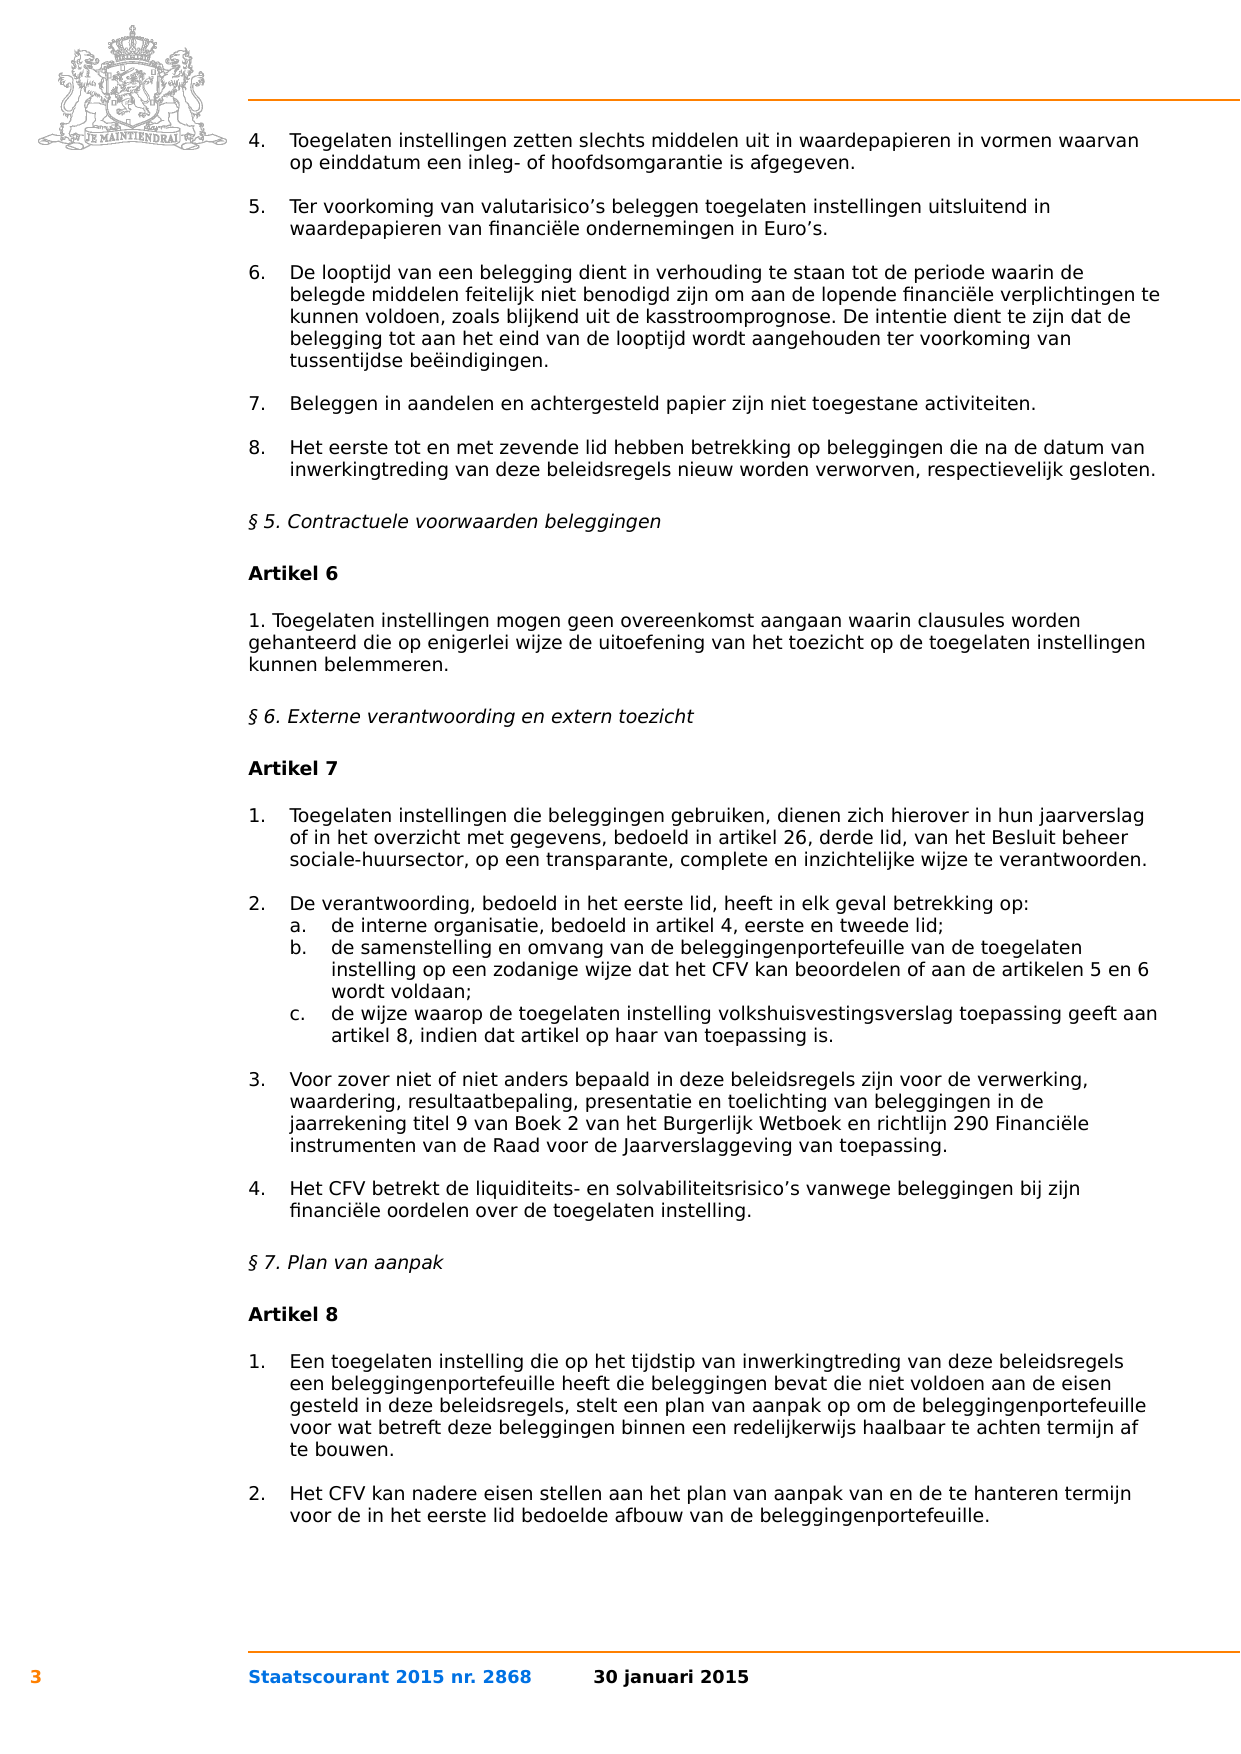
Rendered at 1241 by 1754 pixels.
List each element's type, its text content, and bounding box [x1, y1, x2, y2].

subtitle § 5. Contractuele voorwaarden beleggingen [248, 511, 1163, 533]
text 3. Voor zover niet of niet anders bepaald in deze beleidsregels zijn voor de verwerking, waardering, resultaatbepaling, presentatie en toelichting van beleggingen in de jaarrekening titel 9 van Boek 2 van het Burgerlijk Wetboek en richtlijn 290 Financiële instrumenten van de Raad voor de Jaarverslaggeving van toepassing. [248, 1068, 1163, 1156]
text 1. Toegelaten instellingen mogen geen overeenkomst aangaan waarin clausules worden gehanteerd die op enigerlei wijze de uitoefening van het toezicht op de toegelaten instellingen kunnen belemmeren. [248, 610, 1163, 676]
subtitle § 6. Externe verantwoording en extern toezicht [248, 706, 1163, 728]
subtitle § 7. Plan van aanpak [248, 1252, 1163, 1274]
picture [38, 25, 227, 150]
text 6. De looptijd van een belegging dient in verhouding te staan tot de periode waarin de belegde middelen feitelijk niet benodigd zijn om aan de lopende financiële verplichtingen te kunnen voldoen, zoals blijkend uit de kasstroomprognose. De intentie dient te zijn dat de belegging tot aan het eind van de looptijd wordt aangehouden ter voorkoming van tussentijdse beëindigingen. [248, 262, 1163, 371]
text 5. Ter voorkoming van valutarisico’s beleggen toegelaten instellingen uitsluitend in waardepapieren van financiële ondernemingen in Euro’s. [248, 196, 1163, 240]
text 1. Een toegelaten instelling die op het tijdstip van inwerkingtreding van deze beleidsregels een beleggingenportefeuille heeft die beleggingen bevat die niet voldoen aan de eisen gesteld in deze beleidsregels, stelt een plan van aanpak op om de beleggingenportefeuille voor wat betreft deze beleggingen binnen een redelijkerwijs haalbaar te achten termijn af te bouwen. [248, 1351, 1163, 1461]
subtitle Artikel 7 [248, 758, 1163, 780]
text 8. Het eerste tot en met zevende lid hebben betrekking op beleggingen die na de datum van inwerkingtreding van deze beleidsregels nieuw worden verworven, respectievelijk gesloten. [248, 437, 1163, 481]
text b. de samenstelling en omvang van de beleggingenportefeuille van de toegelaten instelling op een zodanige wijze dat het CFV kan beoordelen of aan de artikelen 5 en 6 wordt voldaan; [289, 937, 1163, 1003]
text 2. De verantwoording, bedoeld in het eerste lid, heeft in elk geval betrekking op: [248, 893, 1163, 915]
text 2. Het CFV kan nadere eisen stellen aan het plan van aanpak van en de te hanteren termijn voor de in het eerste lid bedoelde afbouw van de beleggingenportefeuille. [248, 1483, 1163, 1527]
subtitle Artikel 8 [248, 1304, 1163, 1326]
text 4. Toegelaten instellingen zetten slechts middelen uit in waardepapieren in vormen waarvan op einddatum een inleg- of hoofdsomgarantie is afgegeven. [248, 130, 1163, 174]
text c. de wijze waarop de toegelaten instelling volkshuisvestingsverslag toepassing geeft aan artikel 8, indien dat artikel op haar van toepassing is. [289, 1003, 1163, 1047]
text 4. Het CFV betrekt de liquiditeits- en solvabiliteitsrisico’s vanwege beleggingen bij zijn financiële oordelen over de toegelaten instelling. [248, 1178, 1163, 1222]
text 1. Toegelaten instellingen die beleggingen gebruiken, dienen zich hierover in hun jaarverslag of in het overzicht met gegevens, bedoeld in artikel 26, derde lid, van het Besluit beheer sociale-huursector, op een transparante, complete en inzichtelijke wijze te verantwoorden. [248, 805, 1163, 871]
subtitle Artikel 6 [248, 563, 1163, 585]
text 7. Beleggen in aandelen en achtergesteld papier zijn niet toegestane activiteiten. [248, 393, 1163, 415]
text a. de interne organisatie, bedoeld in artikel 4, eerste en tweede lid; [289, 915, 1163, 937]
